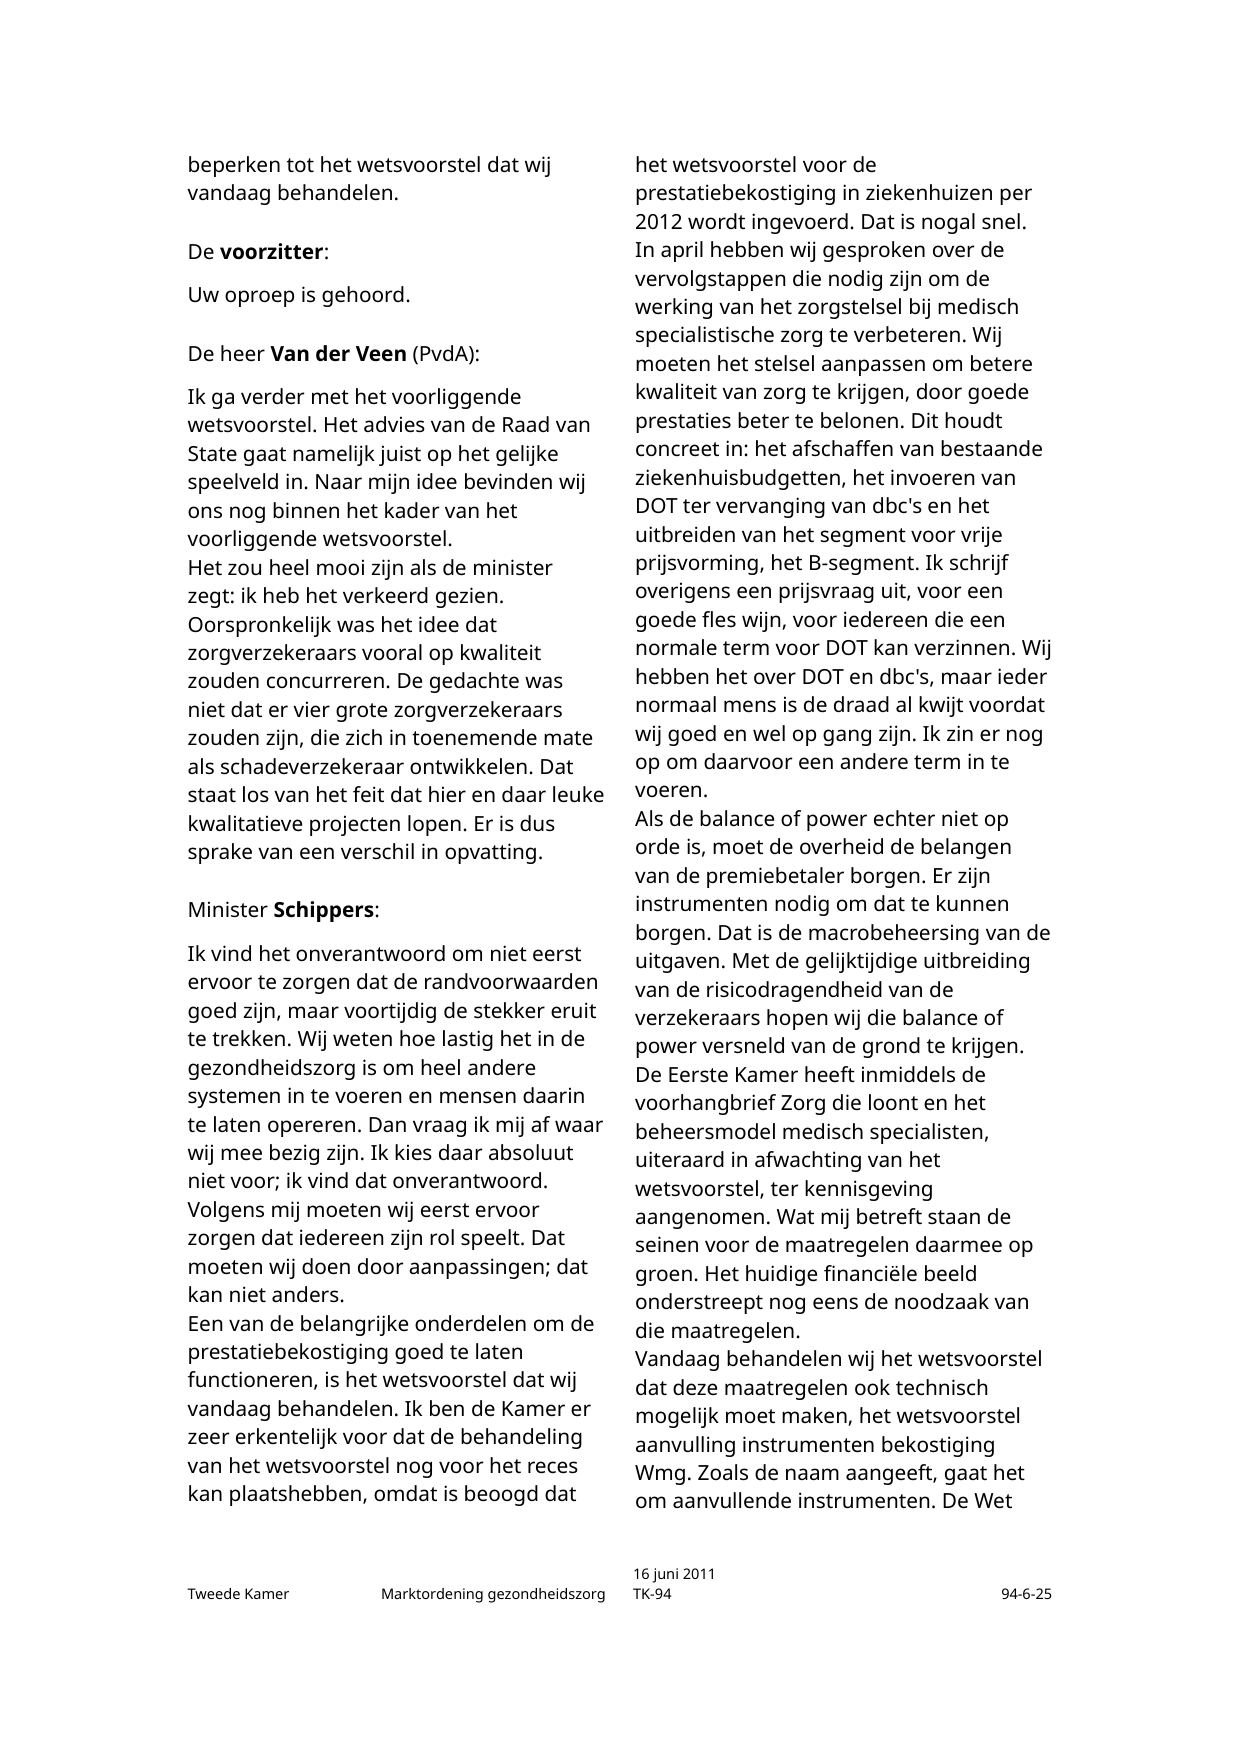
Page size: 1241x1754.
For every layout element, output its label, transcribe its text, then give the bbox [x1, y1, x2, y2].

text Ik ga verder met het voorliggende wetsvoorstel. Het advies van de Raad van State gaat namelijk juist op het gelijke speelveld in. Naar mijn idee bevinden wij ons nog binnen het kader van het voorliggende wetsvoorstel. [187, 382, 605, 553]
text Minister Schippers: [187, 896, 605, 924]
text Het zou heel mooi zijn als de minister zegt: ik heb het verkeerd gezien. Oorspronkelijk was het idee dat zorgverzekeraars vooral op kwaliteit zouden concurreren. De gedachte was niet dat er vier grote zorgverzekeraars zouden zijn, die zich in toenemende mate als schadeverzekeraar ontwikkelen. Dat staat los van het feit dat hier en daar leuke kwalitatieve projecten lopen. Er is dus sprake van een verschil in opvatting. [187, 553, 605, 866]
text De voorzitter: [187, 237, 605, 265]
text Vandaag behandelen wij het wetsvoorstel dat deze maatregelen ook technisch mogelijk moet maken, het wetsvoorstel aanvulling instrumenten bekostiging Wmg. Zoals de naam aangeeft, gaat het om aanvullende instrumenten. De Wet [635, 1344, 1053, 1515]
text Als de balance of power echter niet op orde is, moet de overheid de belangen van de premiebetaler borgen. Er zijn instrumenten nodig om dat te kunnen borgen. Dat is de macrobeheersing van de uitgaven. Met de gelijktijdige uitbreiding van de risicodragendheid van de verzekeraars hopen wij die balance of power versneld van de grond te krijgen. De Eerste Kamer heeft inmiddels de voorhangbrief Zorg die loont en het beheersmodel medisch specialisten, uiteraard in afwachting van het wetsvoorstel, ter kennisgeving aangenomen. Wat mij betreft staan de seinen voor de maatregelen daarmee op groen. Het huidige financiële beeld onderstreept nog eens de noodzaak van die maatregelen. [635, 804, 1053, 1344]
text Uw oproep is gehoord. [187, 280, 605, 309]
text Een van de belangrijke onderdelen om de prestatiebekostiging goed te laten functioneren, is het wetsvoorstel dat wij vandaag behandelen. Ik ben de Kamer er zeer erkentelijk voor dat de behandeling van het wetsvoorstel nog voor het reces kan plaatshebben, omdat is beoogd dat [187, 1309, 605, 1508]
text het wetsvoorstel voor de prestatiebekostiging in ziekenhuizen per 2012 wordt ingevoerd. Dat is nogal snel. [635, 150, 1053, 235]
text Ik vind het onverantwoord om niet eerst ervoor te zorgen dat de randvoorwaarden goed zijn, maar voortijdig de stekker eruit te trekken. Wij weten hoe lastig het in de gezondheidszorg is om heel andere systemen in te voeren en mensen daarin te laten opereren. Dan vraag ik mij af waar wij mee bezig zijn. Ik kies daar absoluut niet voor; ik vind dat onverantwoord. Volgens mij moeten wij eerst ervoor zorgen dat iedereen zijn rol speelt. Dat moeten wij doen door aanpassingen; dat kan niet anders. [187, 939, 605, 1309]
text beperken tot het wetsvoorstel dat wij vandaag behandelen. [187, 150, 605, 207]
text De heer Van der Veen (PvdA): [187, 339, 605, 367]
text In april hebben wij gesproken over de vervolgstappen die nodig zijn om de werking van het zorgstelsel bij medisch specialistische zorg te verbeteren. Wij moeten het stelsel aanpassen om betere kwaliteit van zorg te krijgen, door goede prestaties beter te belonen. Dit houdt concreet in: het afschaffen van bestaande ziekenhuisbudgetten, het invoeren van DOT ter vervanging van dbc's en het uitbreiden van het segment voor vrije prijsvorming, het B-segment. Ik schrijf overigens een prijsvraag uit, voor een goede fles wijn, voor iedereen die een normale term voor DOT kan verzinnen. Wij hebben het over DOT en dbc's, maar ieder normaal mens is de draad al kwijt voordat wij goed en wel op gang zijn. Ik zin er nog op om daarvoor een andere term in te voeren. [635, 235, 1053, 804]
